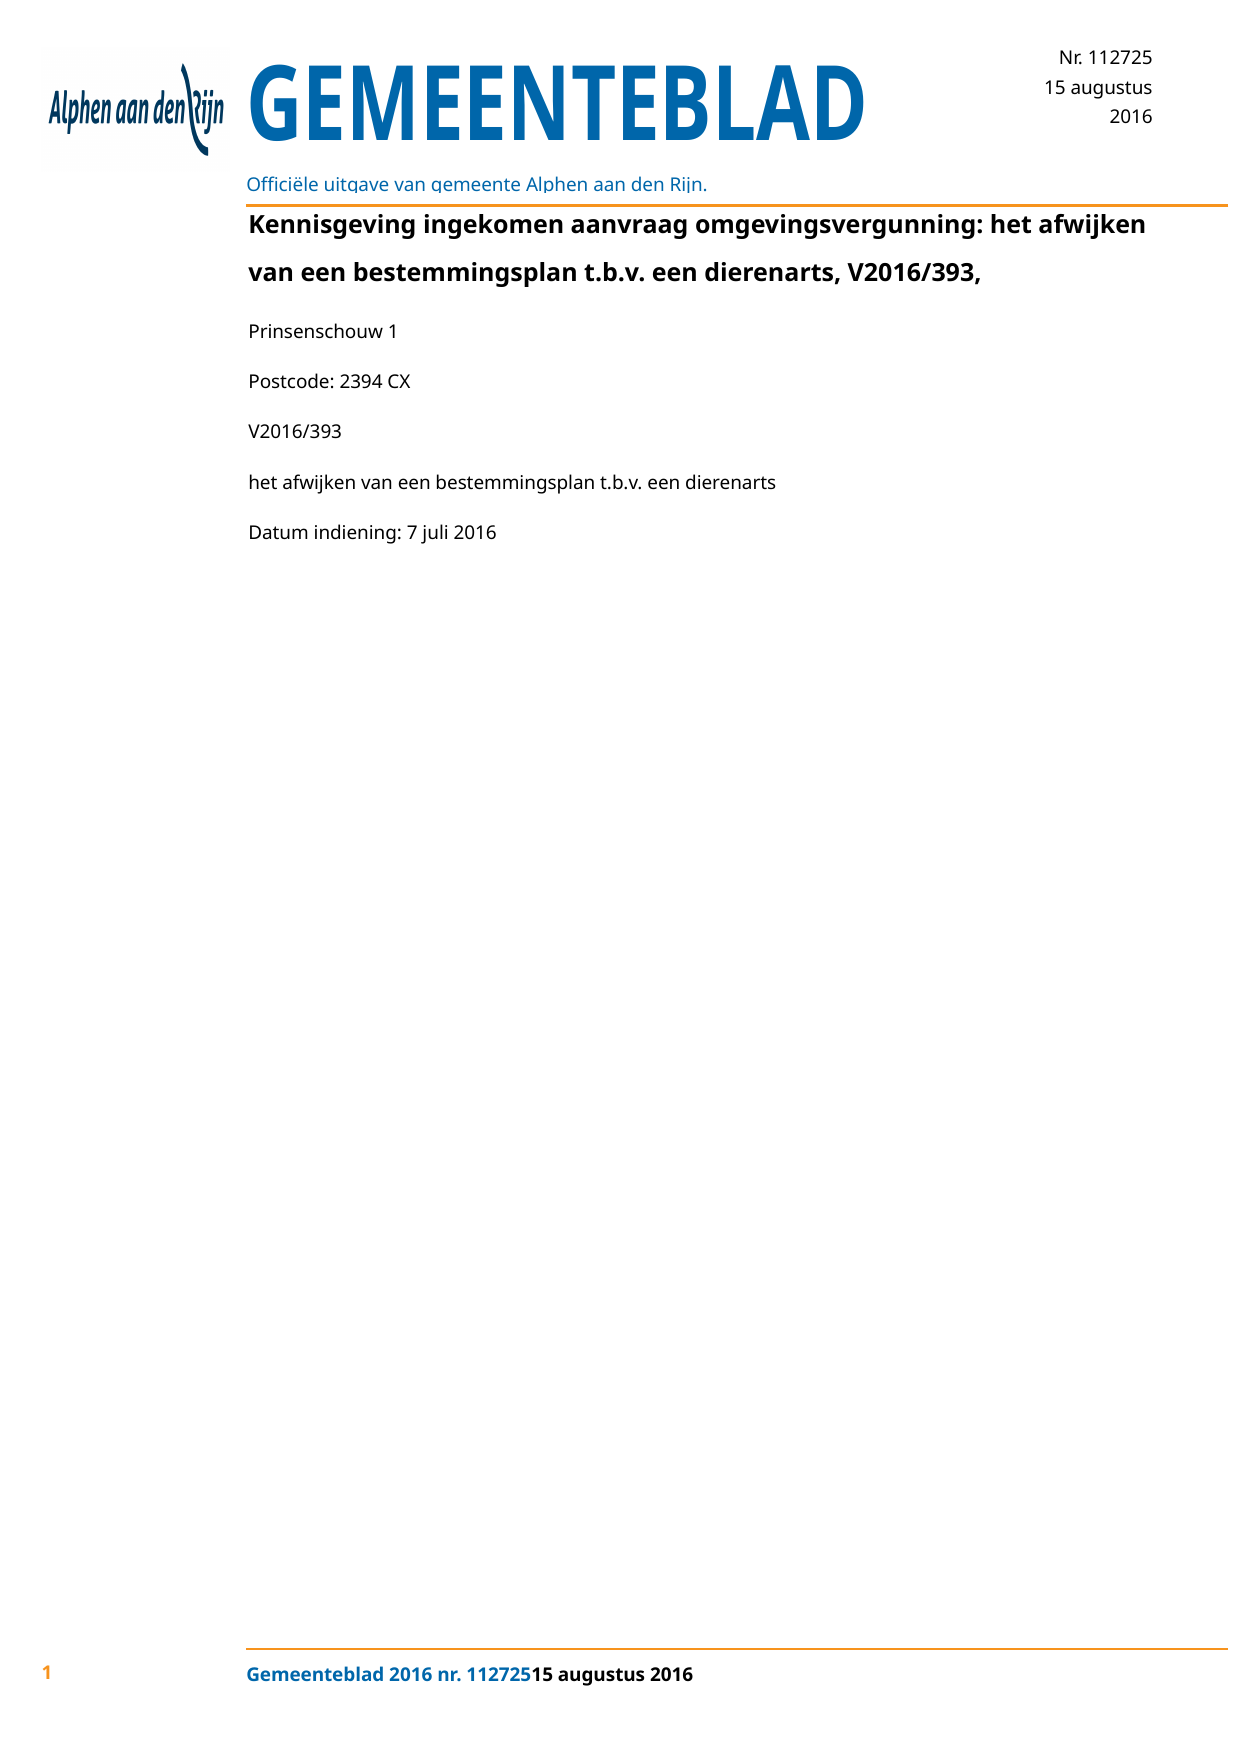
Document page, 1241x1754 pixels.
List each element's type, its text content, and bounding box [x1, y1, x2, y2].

text het afwijken van een bestemmingsplan t.b.v. een dierenarts [248, 469, 1152, 495]
text Postcode: 2394 CX [248, 368, 1152, 394]
text Prinsenschouw 1 [248, 318, 1152, 344]
picture [41, 47, 231, 172]
text Datum indiening: 7 juli 2016 [248, 519, 1152, 545]
text V2016/393 [248, 419, 1152, 444]
text Kennisgeving ingekomen aanvraag omgevingsvergunning: het afwijken van een bestemmingsplan t.b.v. een dierenarts, V2016/393, [248, 207, 1152, 288]
